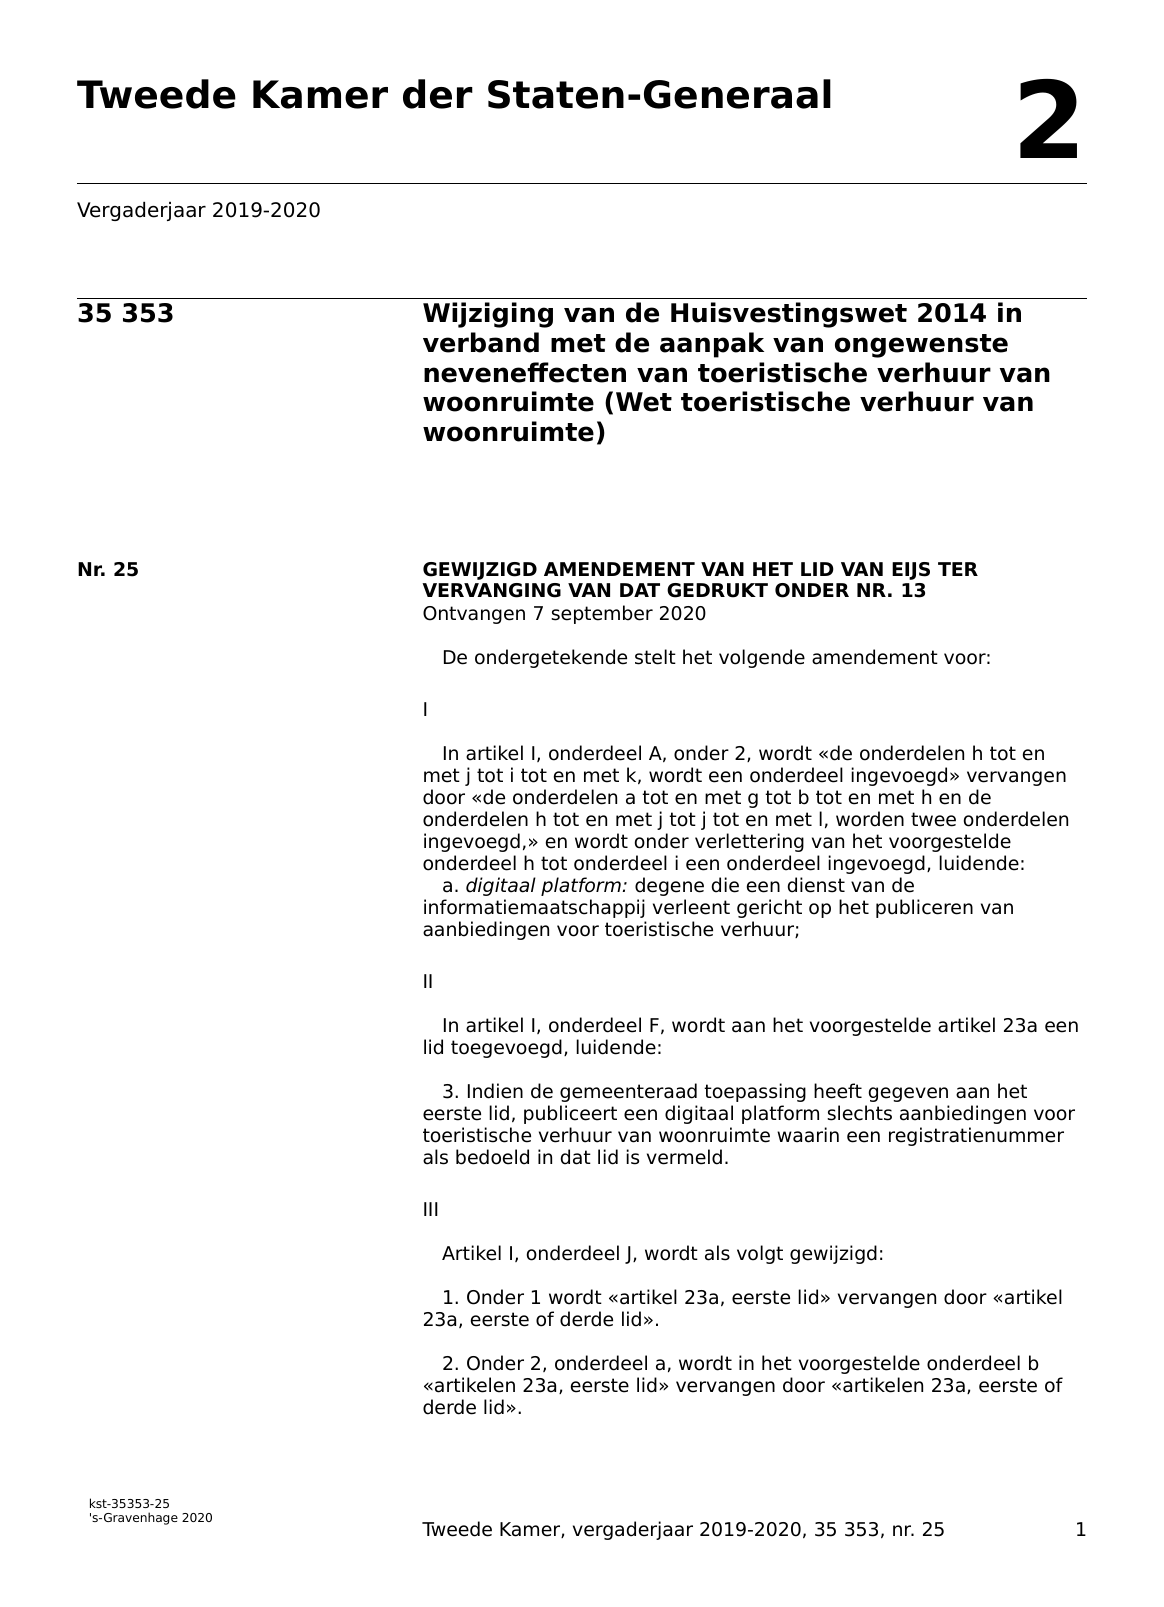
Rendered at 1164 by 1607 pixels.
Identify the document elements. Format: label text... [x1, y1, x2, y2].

text 's-Gravenhage 2020 [88, 1511, 323, 1525]
subtitle II [422, 971, 1087, 992]
text Artikel I, onderdeel J, wordt als volgt gewijzigd: [422, 1243, 1087, 1265]
text In artikel I, onderdeel A, onder 2, wordt «de onderdelen h tot en met j tot i tot en met k, wordt een onderdeel ingevoegd» vervangen door «de onderdelen a tot en met g tot b tot en met h en de onderdelen h tot en met j tot j tot en met l, worden twee onderdelen ingevoegd,» en wordt onder verlettering van het voorgestelde onderdeel h tot onderdeel i een onderdeel ingevoegd, luidende: [422, 743, 1087, 874]
subtitle 35 353 Wijziging van de Huisvestingswet 2014 in verband met de aanpak van ongewenste neveneffecten van toeristische verhuur van woonruimte (Wet toeristische verhuur van woonruimte) [77, 299, 1087, 447]
subtitle Nr. 25 GEWIJZIGD AMENDEMENT VAN HET LID VAN EIJS TER VERVANGING VAN DAT GEDRUKT ONDER NR. 13 [77, 558, 1087, 602]
subtitle III [422, 1199, 1087, 1221]
table_header Tweede Kamer der Staten-Generaal [77, 59, 886, 183]
text 3. Indien de gemeenteraad toepassing heeft gegeven aan het eerste lid, publiceert een digitaal platform slechts aanbiedingen voor toeristische verhuur van woonruimte waarin een registratienummer als bedoeld in dat lid is vermeld. [422, 1081, 1087, 1169]
text a. digitaal platform: degene die een dienst van de informatiemaatschappij verleent gericht op het publiceren van aanbiedingen voor toeristische verhuur; [422, 874, 1087, 941]
text 2. Onder 2, onderdeel a, wordt in het voorgestelde onderdeel b «artikelen 23a, eerste lid» vervangen door «artikelen 23a, eerste of derde lid». [422, 1353, 1087, 1419]
text kst-35353-25 [88, 1497, 323, 1511]
table_header 2 [886, 59, 1087, 183]
text 1. Onder 1 wordt «artikel 23a, eerste lid» vervangen door «artikel 23a, eerste of derde lid». [422, 1287, 1087, 1331]
text Ontvangen 7 september 2020 [422, 602, 1087, 624]
text In artikel I, onderdeel F, wordt aan het voorgestelde artikel 23a een lid toegevoegd, luidende: [422, 1015, 1087, 1059]
subtitle I [422, 698, 1087, 721]
table_cell Vergaderjaar 2019-2020 [77, 184, 1087, 298]
text De ondergetekende stelt het volgende amendement voor: [422, 647, 1087, 668]
